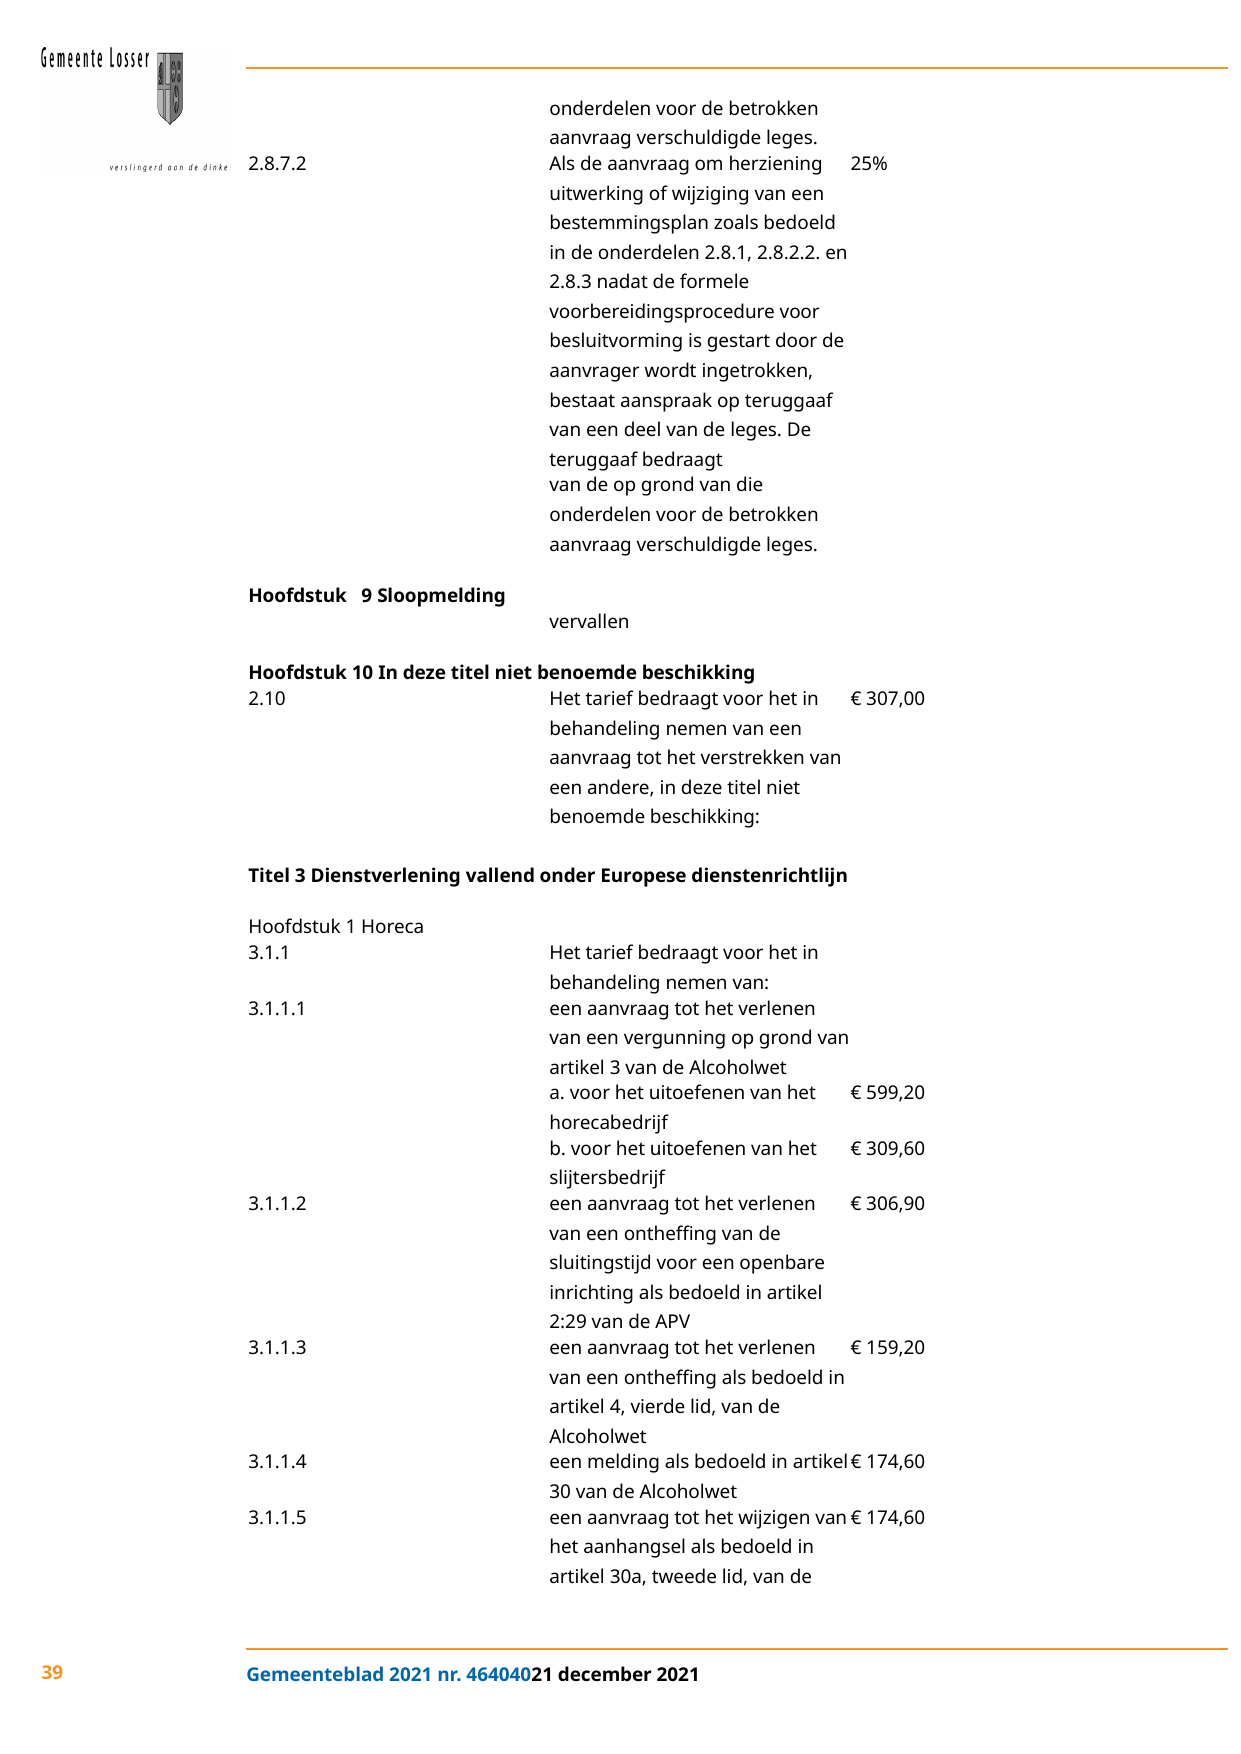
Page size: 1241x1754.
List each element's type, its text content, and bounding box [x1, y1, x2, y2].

table_cell 3.1.1.1 [248, 995, 549, 1079]
picture [41, 47, 231, 172]
table_cell onderdelen voor de betrokken aanvraag verschuldigde leges. [549, 95, 850, 150]
table_cell Als de aanvraag om herziening uitwerking of wijziging van een bestemmingsplan zoals bedoeld in de onderdelen 2.8.1, 2.8.2.2. en 2.8.3 nadat de formele voorbereidingsprocedure voor besluitvorming is gestart door de aanvrager wordt ingetrokken, bestaat aanspraak op teruggaaf van een deel van de leges. De teruggaaf bedraagt [549, 150, 850, 472]
table_cell 3.1.1.3 [248, 1334, 549, 1449]
table_cell 25% [850, 150, 1152, 472]
table_cell Hoofdstuk 1 Horeca [248, 914, 850, 939]
table_cell [248, 634, 549, 659]
table_cell vervallen [549, 608, 850, 634]
table_cell een aanvraag tot het wijzigen van het aanhangsel als bedoeld in artikel 30a, tweede lid, van de [549, 1504, 850, 1589]
table_cell [549, 557, 850, 582]
table_cell een melding als bedoeld in artikel 30 van de Alcoholwet [549, 1449, 850, 1504]
table_cell Het tarief bedraagt voor het in behandeling nemen van een aanvraag tot het verstrekken van een andere, in deze titel niet benoemde beschikking: [549, 685, 850, 829]
table_cell [549, 634, 850, 659]
table_cell Hoofdstuk 10 In deze titel niet benoemde beschikking [248, 660, 850, 685]
table_header [850, 862, 1152, 888]
table_cell € 174,60 [850, 1449, 1152, 1504]
table_cell b. voor het uitoefenen van het slijtersbedrijf [549, 1135, 850, 1190]
table_cell [248, 888, 549, 914]
table_cell [850, 557, 1152, 582]
table_cell een aanvraag tot het verlenen van een ontheffing als bedoeld in artikel 4, vierde lid, van de Alcoholwet [549, 1334, 850, 1449]
table_cell Het tarief bedraagt voor het in behandeling nemen van: [549, 939, 850, 995]
table_cell [850, 472, 1152, 557]
table_cell 3.1.1.5 [248, 1504, 549, 1589]
table_cell [850, 939, 1152, 995]
table_cell [248, 1080, 549, 1135]
table_cell [850, 660, 1152, 685]
table_cell [248, 608, 549, 634]
table_cell een aanvraag tot het verlenen van een ontheffing van de sluitingstijd voor een openbare inrichting als bedoeld in artikel 2:29 van de APV [549, 1190, 850, 1334]
table_cell € 306,90 [850, 1190, 1152, 1334]
table_cell 3.1.1 [248, 939, 549, 995]
table_cell [248, 472, 549, 557]
table_cell van de op grond van die onderdelen voor de betrokken aanvraag verschuldigde leges. [549, 472, 850, 557]
table_cell 3.1.1.2 [248, 1190, 549, 1334]
table_cell een aanvraag tot het verlenen van een vergunning op grond van artikel 3 van de Alcoholwet [549, 995, 850, 1079]
table_cell [850, 888, 1152, 914]
table_cell Hoofdstuk 9 Sloopmelding [248, 582, 850, 608]
table_cell 3.1.1.4 [248, 1449, 549, 1504]
table_cell [248, 95, 549, 150]
table_cell [850, 634, 1152, 659]
table_cell [850, 995, 1152, 1079]
table_cell € 159,20 [850, 1334, 1152, 1449]
table_cell 2.10 [248, 685, 549, 829]
table_cell [549, 888, 850, 914]
table_cell [248, 1135, 549, 1190]
table_cell € 309,60 [850, 1135, 1152, 1190]
table_header Titel 3 Dienstverlening vallend onder Europese dienstenrichtlijn [248, 862, 850, 888]
table_cell 2.8.7.2 [248, 150, 549, 472]
table_cell a. voor het uitoefenen van het horecabedrijf [549, 1080, 850, 1135]
table_cell € 174,60 [850, 1504, 1152, 1589]
table_cell [850, 914, 1152, 939]
table_cell € 599,20 [850, 1080, 1152, 1135]
table_cell [850, 608, 1152, 634]
table_cell [248, 557, 549, 582]
table_cell [850, 95, 1152, 150]
table_cell € 307,00 [850, 685, 1152, 829]
table_cell [850, 582, 1152, 608]
